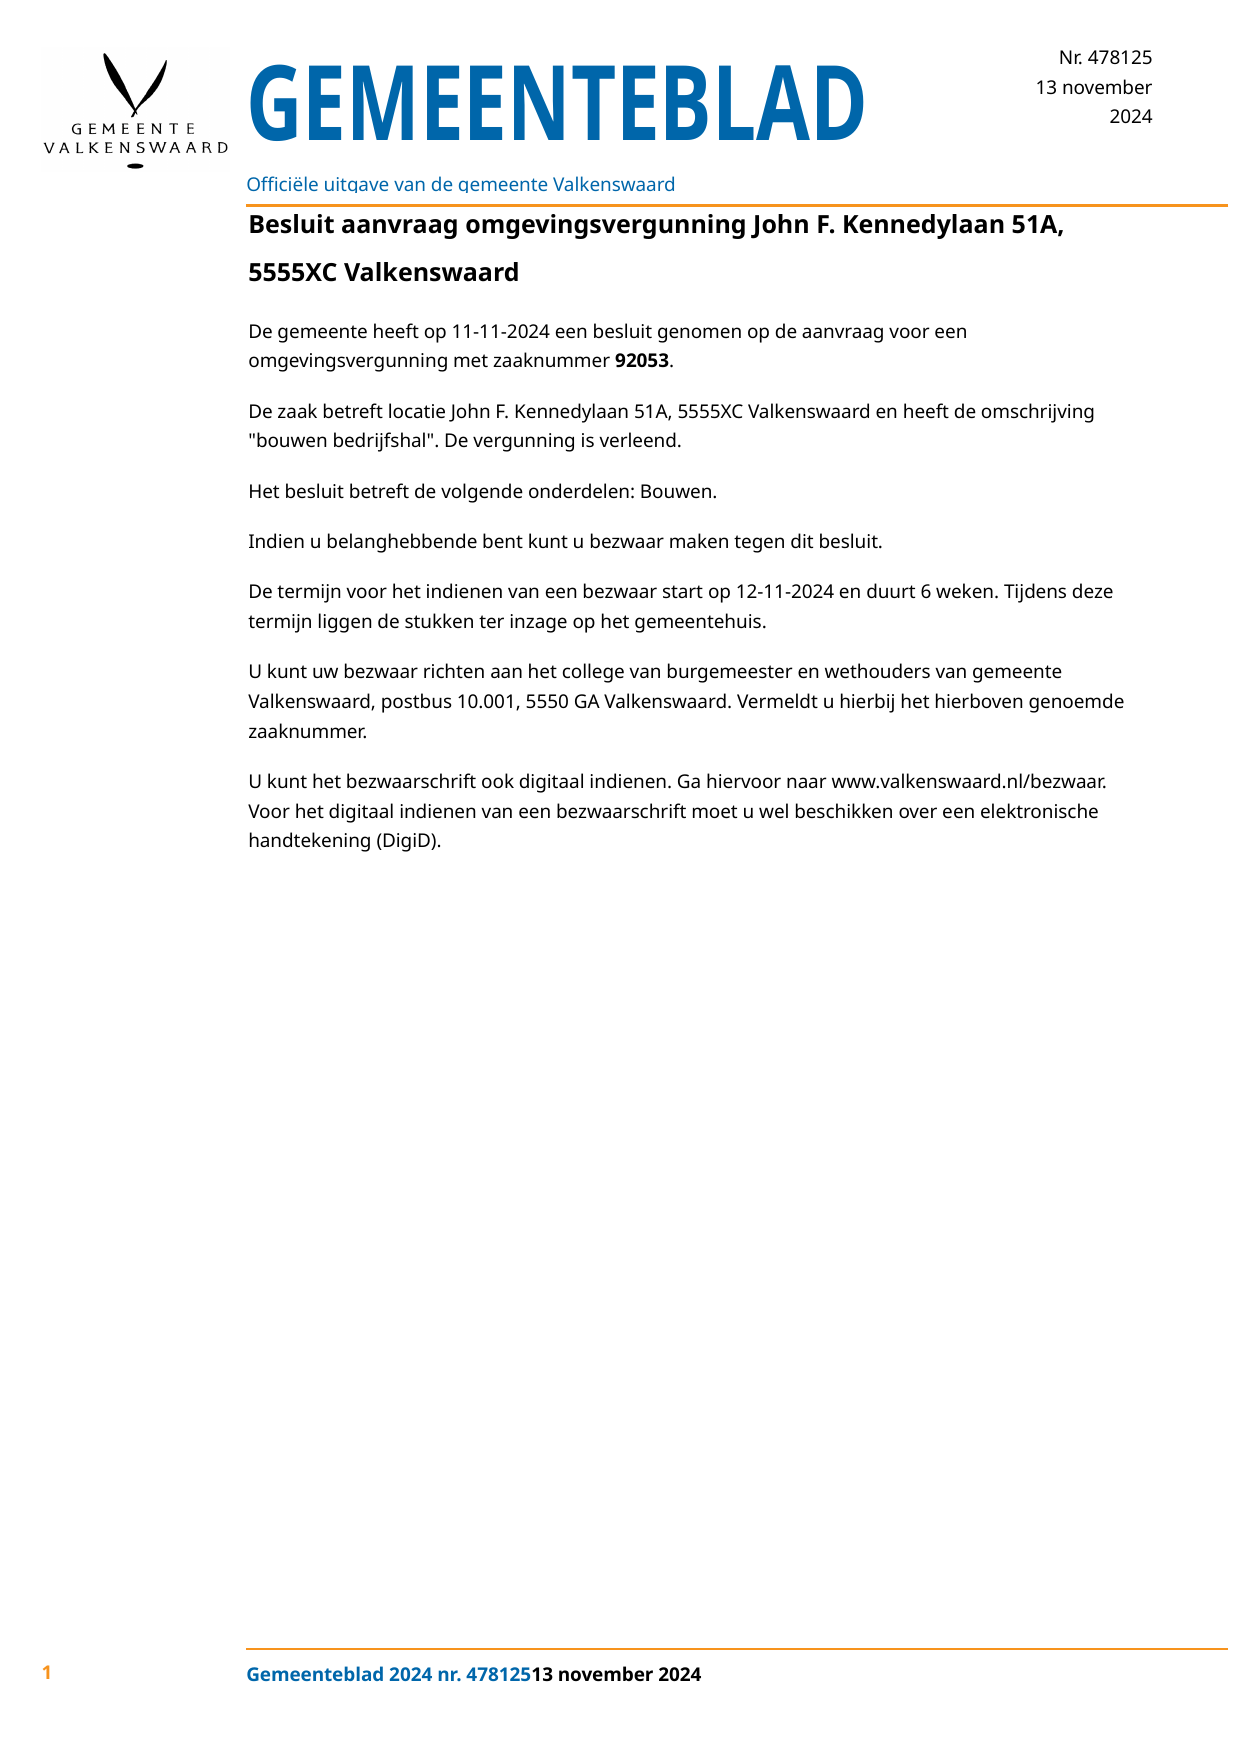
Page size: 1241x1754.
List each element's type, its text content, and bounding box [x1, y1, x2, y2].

text De zaak betreft locatie John F. Kennedylaan 51A, 5555XC Valkenswaard en heeft de omschrijving "bouwen bedrijfshal". De vergunning is verleend. [248, 398, 1152, 453]
text U kunt uw bezwaar richten aan het college van burgemeester en wethouders van gemeente Valkenswaard, postbus 10.001, 5550 GA Valkenswaard. Vermeldt u hierbij het hierboven genoemde zaaknummer. [248, 659, 1152, 744]
text U kunt het bezwaarschrift ook digitaal indienen. Ga hiervoor naar www.valkenswaard.nl/bezwaar. Voor het digitaal indienen van een bezwaarschrift moet u wel beschikken over een elektronische handtekening (DigiD). [248, 768, 1152, 853]
picture [41, 47, 231, 172]
text Indien u belanghebbende bent kunt u bezwaar maken tegen dit besluit. [248, 528, 1152, 554]
text De gemeente heeft op 11-11-2024 een besluit genomen op de aanvraag voor een omgevingsvergunning met zaaknummer 92053. [248, 318, 1152, 373]
text Het besluit betreft de volgende onderdelen: Bouwen. [248, 478, 1152, 504]
text Besluit aanvraag omgevingsvergunning John F. Kennedylaan 51A, 5555XC Valkenswaard [248, 207, 1152, 288]
text De termijn voor het indienen van een bezwaar start op 12-11-2024 en duurt 6 weken. Tijdens deze termijn liggen de stukken ter inzage op het gemeentehuis. [248, 579, 1152, 634]
